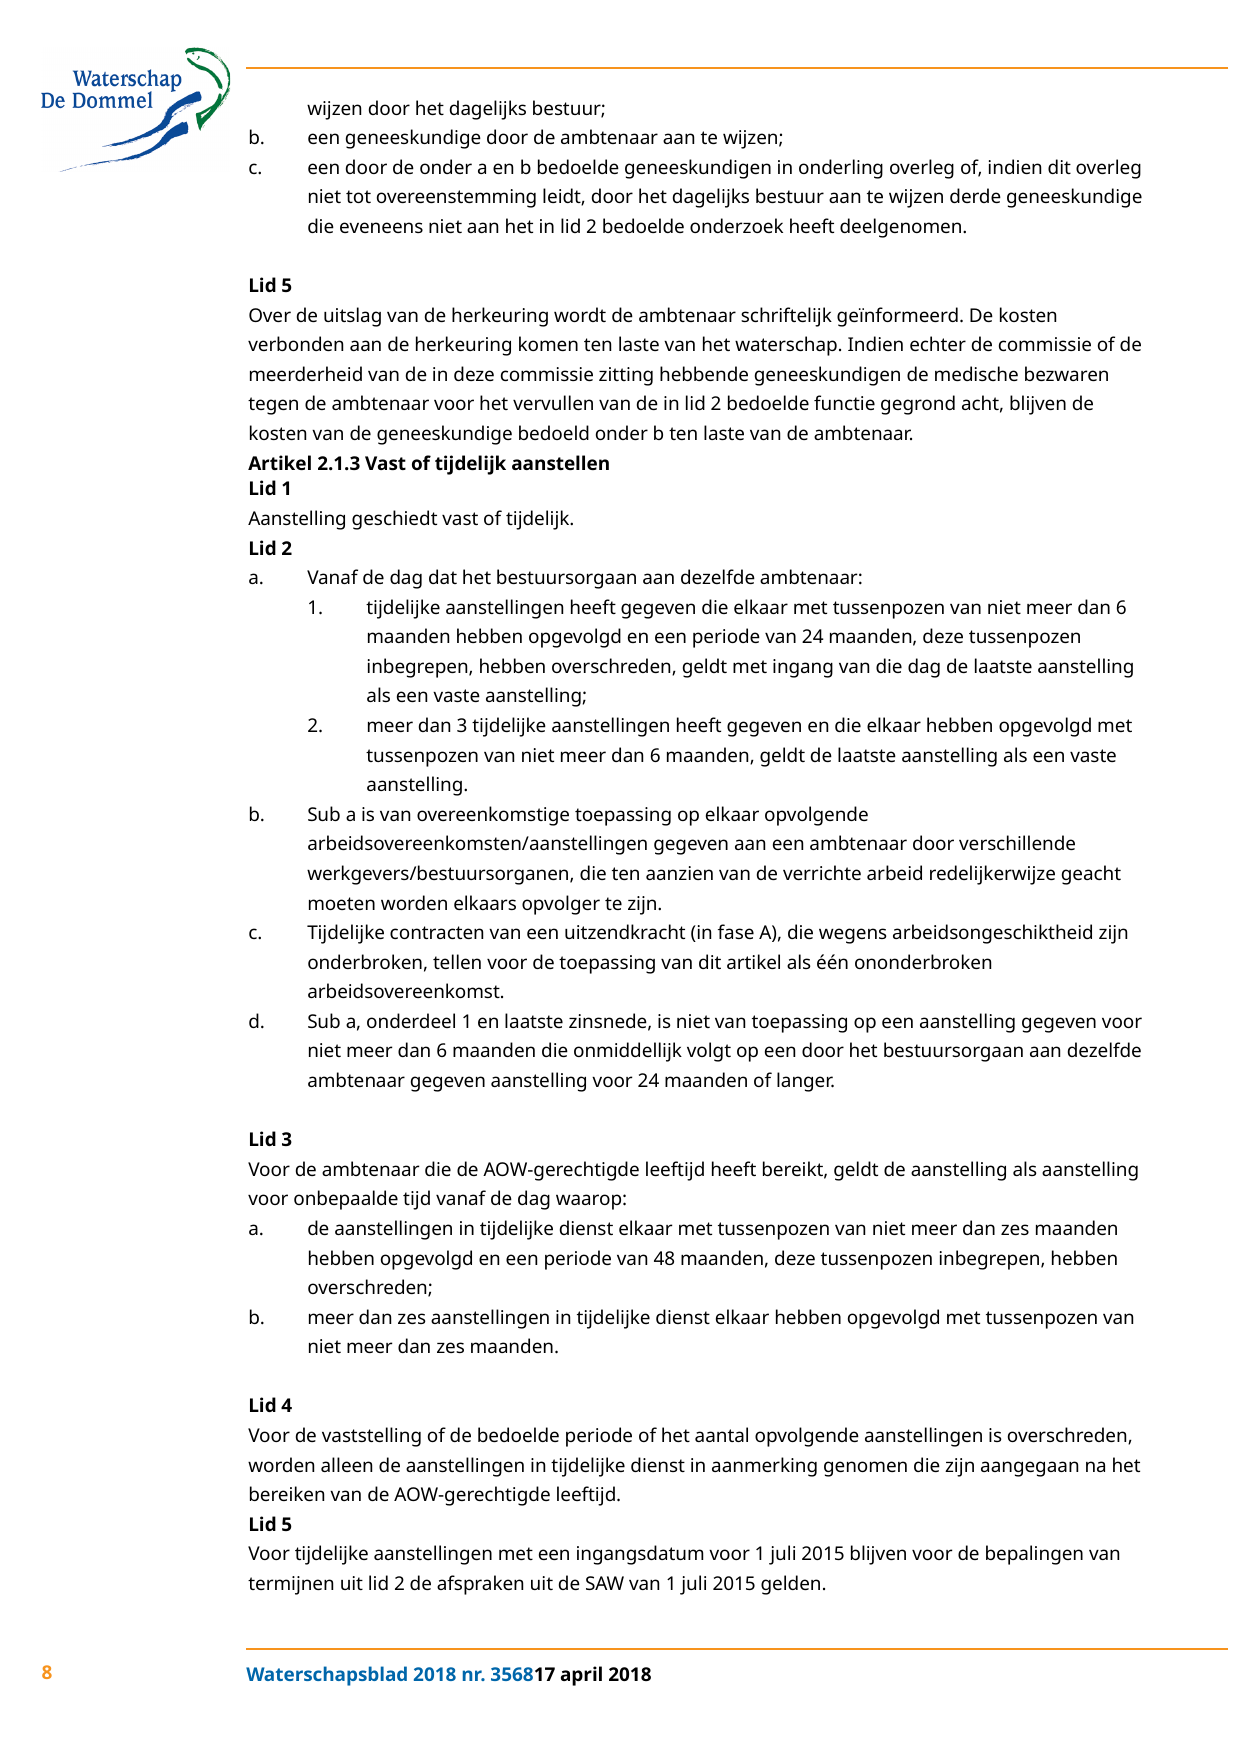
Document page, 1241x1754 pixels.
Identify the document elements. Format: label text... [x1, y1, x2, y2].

list een geneeskundige door de ambtenaar aan te wijzen; [248, 124, 1152, 150]
list meer dan 3 tijdelijke aanstellingen heeft gegeven en die elkaar hebben opgevolgd met tussenpozen van niet meer dan 6 maanden, geldt de laatste aanstelling als een vaste aanstelling. [307, 712, 1152, 797]
list wijzen door het dagelijks bestuur; [248, 95, 1152, 121]
text Lid 5 [248, 1511, 1152, 1537]
text Over de uitslag van de herkeuring wordt de ambtenaar schriftelijk geïnformeerd. De kosten verbonden aan de herkeuring komen ten laste van het waterschap. Indien echter de commissie of de meerderheid van de in deze commissie zitting hebbende geneeskundigen de medische bezwaren tegen de ambtenaar voor het vervullen van de in lid 2 bedoelde functie gegrond acht, blijven de kosten van de geneeskundige bedoeld onder b ten laste van de ambtenaar. [248, 302, 1152, 446]
list een door de onder a en b bedoelde geneeskundigen in onderling overleg of, indien dit overleg niet tot overeenstemming leidt, door het dagelijks bestuur aan te wijzen derde geneeskundige die eveneens niet aan het in lid 2 bedoelde onderzoek heeft deelgenomen. [248, 154, 1152, 239]
text Lid 4 [248, 1393, 1152, 1418]
text Aanstelling geschiedt vast of tijdelijk. [248, 505, 1152, 531]
text Artikel 2.1.3 Vast of tijdelijk aanstellen [248, 450, 1152, 476]
text Lid 5 [248, 272, 1152, 298]
text Voor tijdelijke aanstellingen met een ingangsdatum voor 1 juli 2015 blijven voor de bepalingen van termijnen uit lid 2 de afspraken uit de SAW van 1 juli 2015 gelden. [248, 1541, 1152, 1596]
list de aanstellingen in tijdelijke dienst elkaar met tussenpozen van niet meer dan zes maanden hebben opgevolgd en een periode van 48 maanden, deze tussenpozen inbegrepen, hebben overschreden; [248, 1215, 1152, 1300]
text Voor de ambtenaar die de AOW-gerechtigde leeftijd heeft bereikt, geldt de aanstelling als aanstelling voor onbepaalde tijd vanaf de dag waarop: [248, 1156, 1152, 1211]
list meer dan zes aanstellingen in tijdelijke dienst elkaar hebben opgevolgd met tussenpozen van niet meer dan zes maanden. [248, 1304, 1152, 1359]
text Lid 3 [248, 1126, 1152, 1152]
picture [41, 47, 231, 172]
list tijdelijke aanstellingen heeft gegeven die elkaar met tussenpozen van niet meer dan 6 maanden hebben opgevolgd en een periode van 24 maanden, deze tussenpozen inbegrepen, hebben overschreden, geldt met ingang van die dag de laatste aanstelling als een vaste aanstelling; [307, 594, 1152, 708]
text Lid 1 [248, 476, 1152, 501]
list Vanaf de dag dat het bestuursorgaan aan dezelfde ambtenaar: [248, 564, 1152, 590]
text Voor de vaststelling of de bedoelde periode of het aantal opvolgende aanstellingen is overschreden, worden alleen de aanstellingen in tijdelijke dienst in aanmerking genomen die zijn aangegaan na het bereiken van de AOW-gerechtigde leeftijd. [248, 1422, 1152, 1507]
text Lid 2 [248, 535, 1152, 560]
list Tijdelijke contracten van een uitzendkracht (in fase A), die wegens arbeidsongeschiktheid zijn onderbroken, tellen voor de toepassing van dit artikel als één ononderbroken arbeidsovereenkomst. [248, 919, 1152, 1004]
list Sub a, onderdeel 1 en laatste zinsnede, is niet van toepassing op een aanstelling gegeven voor niet meer dan 6 maanden die onmiddellijk volgt op een door het bestuursorgaan aan dezelfde ambtenaar gegeven aanstelling voor 24 maanden of langer. [248, 1008, 1152, 1093]
list Sub a is van overeenkomstige toepassing op elkaar opvolgende arbeidsovereenkomsten/aanstellingen gegeven aan een ambtenaar door verschillende werkgevers/bestuursorganen, die ten aanzien van de verrichte arbeid redelijkerwijze geacht moeten worden elkaars opvolger te zijn. [248, 801, 1152, 915]
